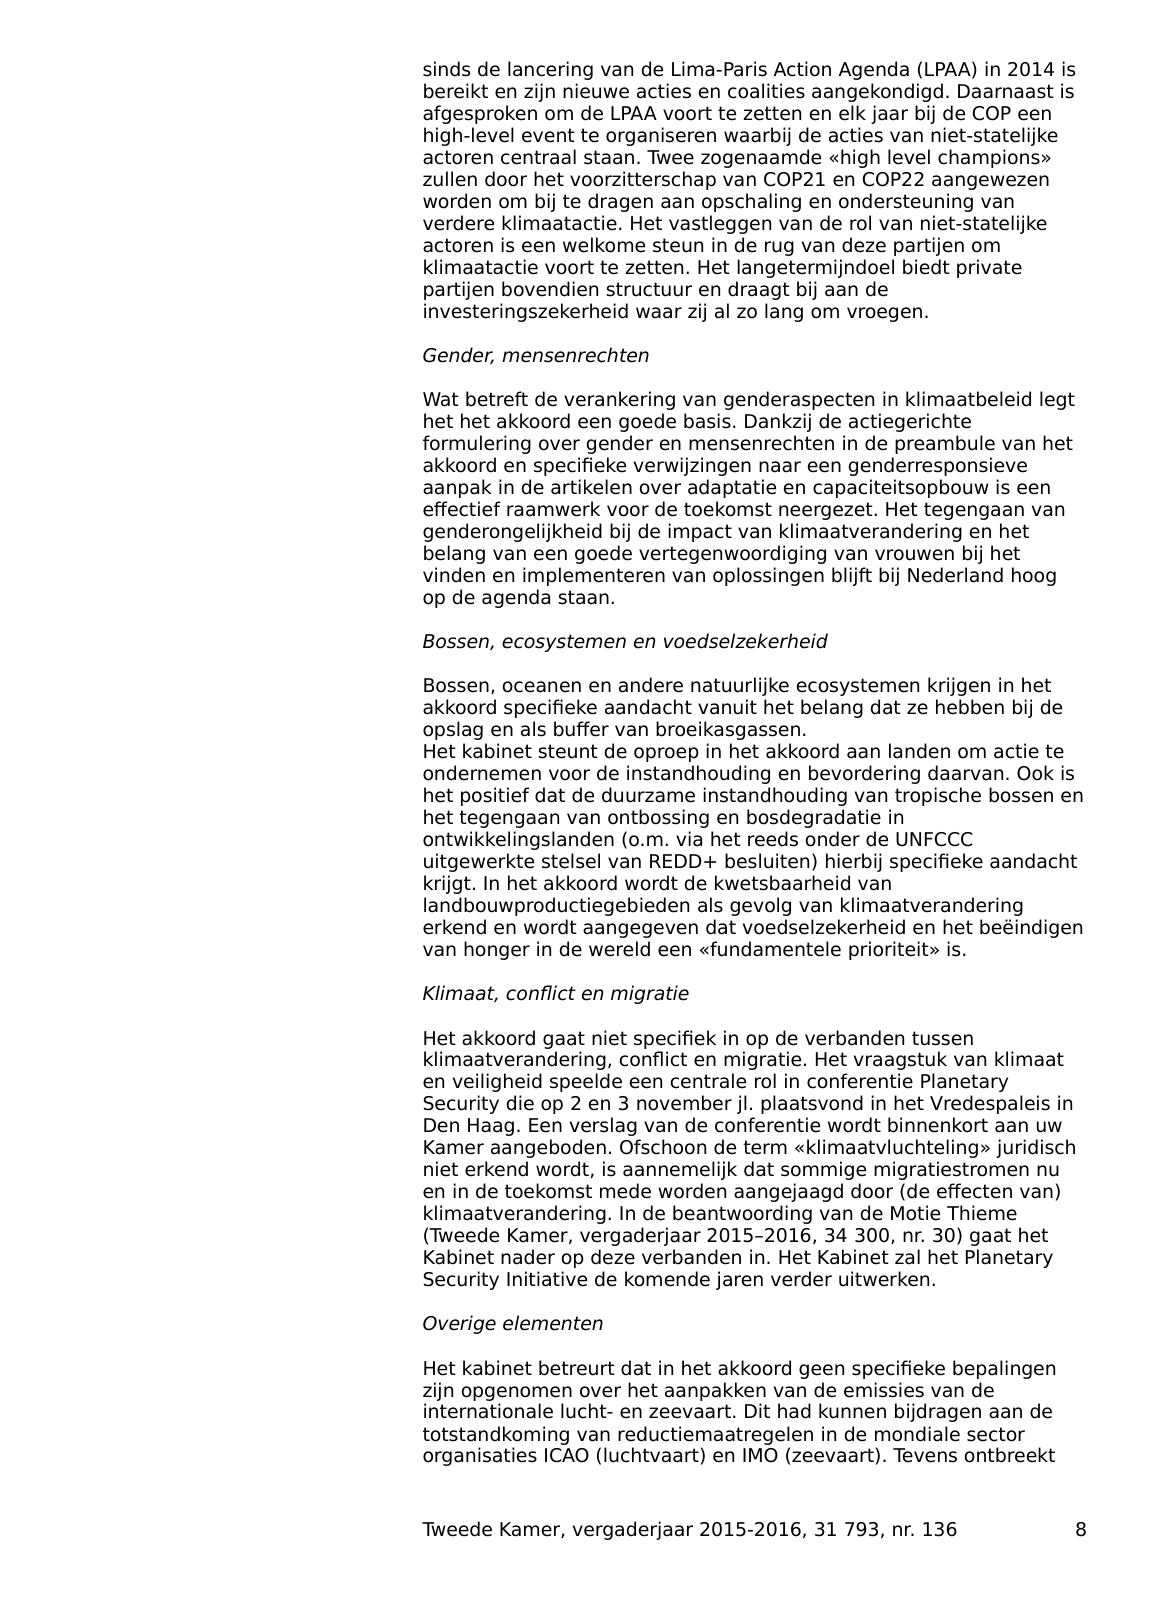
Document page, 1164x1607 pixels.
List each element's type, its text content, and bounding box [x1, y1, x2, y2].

text Het kabinet betreurt dat in het akkoord geen specifieke bepalingen zijn opgenomen over het aanpakken van de emissies van de internationale lucht- en zeevaart. Dit had kunnen bijdragen aan de totstandkoming van reductiemaatregelen in de mondiale sector organisaties ICAO (luchtvaart) en IMO (zeevaart). Tevens ontbreekt [422, 1357, 1087, 1467]
subtitle Bossen, ecosystemen en voedselzekerheid [422, 631, 1087, 653]
text Het akkoord gaat niet specifiek in op de verbanden tussen klimaatverandering, conflict en migratie. Het vraagstuk van klimaat en veiligheid speelde een centrale rol in conferentie Planetary Security die op 2 en 3 november jl. plaatsvond in het Vredespaleis in Den Haag. Een verslag van de conferentie wordt binnenkort aan uw Kamer aangeboden. Ofschoon de term «klimaatvluchteling» juridisch niet erkend wordt, is aannemelijk dat sommige migratiestromen nu en in de toekomst mede worden aangejaagd door (de effecten van) klimaatverandering. In de beantwoording van de Motie Thieme (Tweede Kamer, vergaderjaar 2015–2016, 34 300, nr. 30) gaat het Kabinet nader op deze verbanden in. Het Kabinet zal het Planetary Security Initiative de komende jaren verder uitwerken. [422, 1027, 1087, 1291]
text Het kabinet steunt de oproep in het akkoord aan landen om actie te ondernemen voor de instandhouding en bevordering daarvan. Ook is het positief dat de duurzame instandhouding van tropische bossen en het tegengaan van ontbossing en bosdegradatie in ontwikkelingslanden (o.m. via het reeds onder de UNFCCC uitgewerkte stelsel van REDD+ besluiten) hierbij specifieke aandacht krijgt. In het akkoord wordt de kwetsbaarheid van landbouwproductiegebieden als gevolg van klimaatverandering erkend en wordt aangegeven dat voedselzekerheid en het beëindigen van honger in de wereld een «fundamentele prioriteit» is. [422, 741, 1087, 961]
text Wat betreft de verankering van genderaspecten in klimaatbeleid legt het het akkoord een goede basis. Dankzij de actiegerichte formulering over gender en mensenrechten in de preambule van het akkoord en specifieke verwijzingen naar een genderresponsieve aanpak in de artikelen over adaptatie en capaciteitsopbouw is een effectief raamwerk voor de toekomst neergezet. Het tegengaan van genderongelijkheid bij de impact van klimaatverandering en het belang van een goede vertegenwoordiging van vrouwen bij het vinden en implementeren van oplossingen blijft bij Nederland hoog op de agenda staan. [422, 389, 1087, 609]
text sinds de lancering van de Lima-Paris Action Agenda (LPAA) in 2014 is bereikt en zijn nieuwe acties en coalities aangekondigd. Daarnaast is afgesproken om de LPAA voort te zetten en elk jaar bij de COP een high-level event te organiseren waarbij de acties van niet-statelijke actoren centraal staan. Twee zogenaamde «high level champions» zullen door het voorzitterschap van COP21 en COP22 aangewezen worden om bij te dragen aan opschaling en ondersteuning van verdere klimaatactie. Het vastleggen van de rol van niet-statelijke actoren is een welkome steun in de rug van deze partijen om klimaatactie voort te zetten. Het langetermijndoel biedt private partijen bovendien structuur en draagt bij aan de investeringszekerheid waar zij al zo lang om vroegen. [422, 59, 1087, 323]
subtitle Gender, mensenrechten [422, 345, 1087, 367]
text Bossen, oceanen en andere natuurlijke ecosystemen krijgen in het akkoord specifieke aandacht vanuit het belang dat ze hebben bij de opslag en als buffer van broeikasgassen. [422, 675, 1087, 741]
subtitle Klimaat, conflict en migratie [422, 983, 1087, 1005]
subtitle Overige elementen [422, 1313, 1087, 1335]
